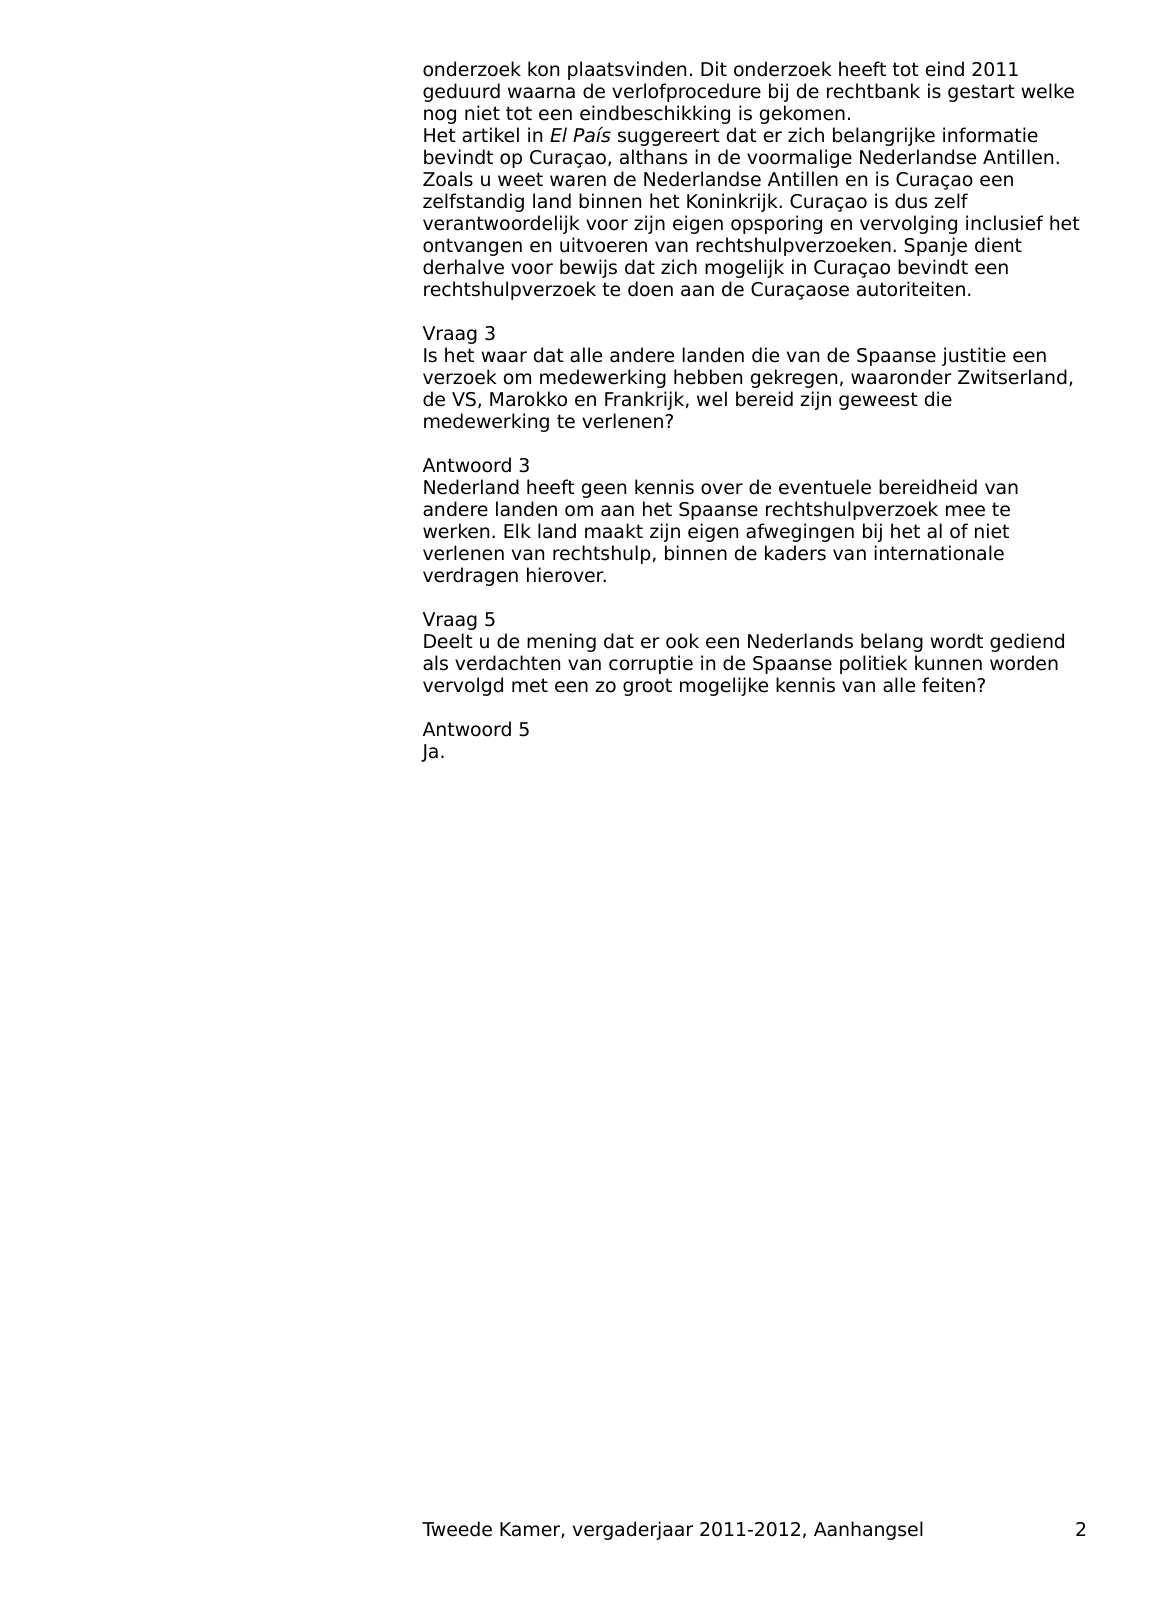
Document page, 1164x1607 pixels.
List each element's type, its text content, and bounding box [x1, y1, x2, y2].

text Antwoord 5 [422, 719, 1087, 741]
text Nederland heeft geen kennis over de eventuele bereidheid van andere landen om aan het Spaanse rechtshulpverzoek mee te werken. Elk land maakt zijn eigen afwegingen bij het al of niet verlenen van rechtshulp, binnen de kaders van internationale verdragen hierover. [422, 477, 1087, 587]
text Het artikel in El País suggereert dat er zich belangrijke informatie bevindt op Curaçao, althans in de voormalige Nederlandse Antillen. Zoals u weet waren de Nederlandse Antillen en is Curaçao een zelfstandig land binnen het Koninkrijk. Curaçao is dus zelf verantwoordelijk voor zijn eigen opsporing en vervolging inclusief het ontvangen en uitvoeren van rechtshulpverzoeken. Spanje dient derhalve voor bewijs dat zich mogelijk in Curaçao bevindt een rechtshulpverzoek te doen aan de Curaçaose autoriteiten. [422, 125, 1087, 301]
text Vraag 5 [422, 609, 1087, 631]
text Ja. [422, 741, 1087, 763]
text Vraag 3 [422, 323, 1087, 345]
text onderzoek kon plaatsvinden. Dit onderzoek heeft tot eind 2011 geduurd waarna de verlofprocedure bij de rechtbank is gestart welke nog niet tot een eindbeschikking is gekomen. [422, 59, 1087, 125]
text Deelt u de mening dat er ook een Nederlands belang wordt gediend als verdachten van corruptie in de Spaanse politiek kunnen worden vervolgd met een zo groot mogelijke kennis van alle feiten? [422, 631, 1087, 697]
text Antwoord 3 [422, 455, 1087, 477]
text Is het waar dat alle andere landen die van de Spaanse justitie een verzoek om medewerking hebben gekregen, waaronder Zwitserland, de VS, Marokko en Frankrijk, wel bereid zijn geweest die medewerking te verlenen? [422, 345, 1087, 433]
